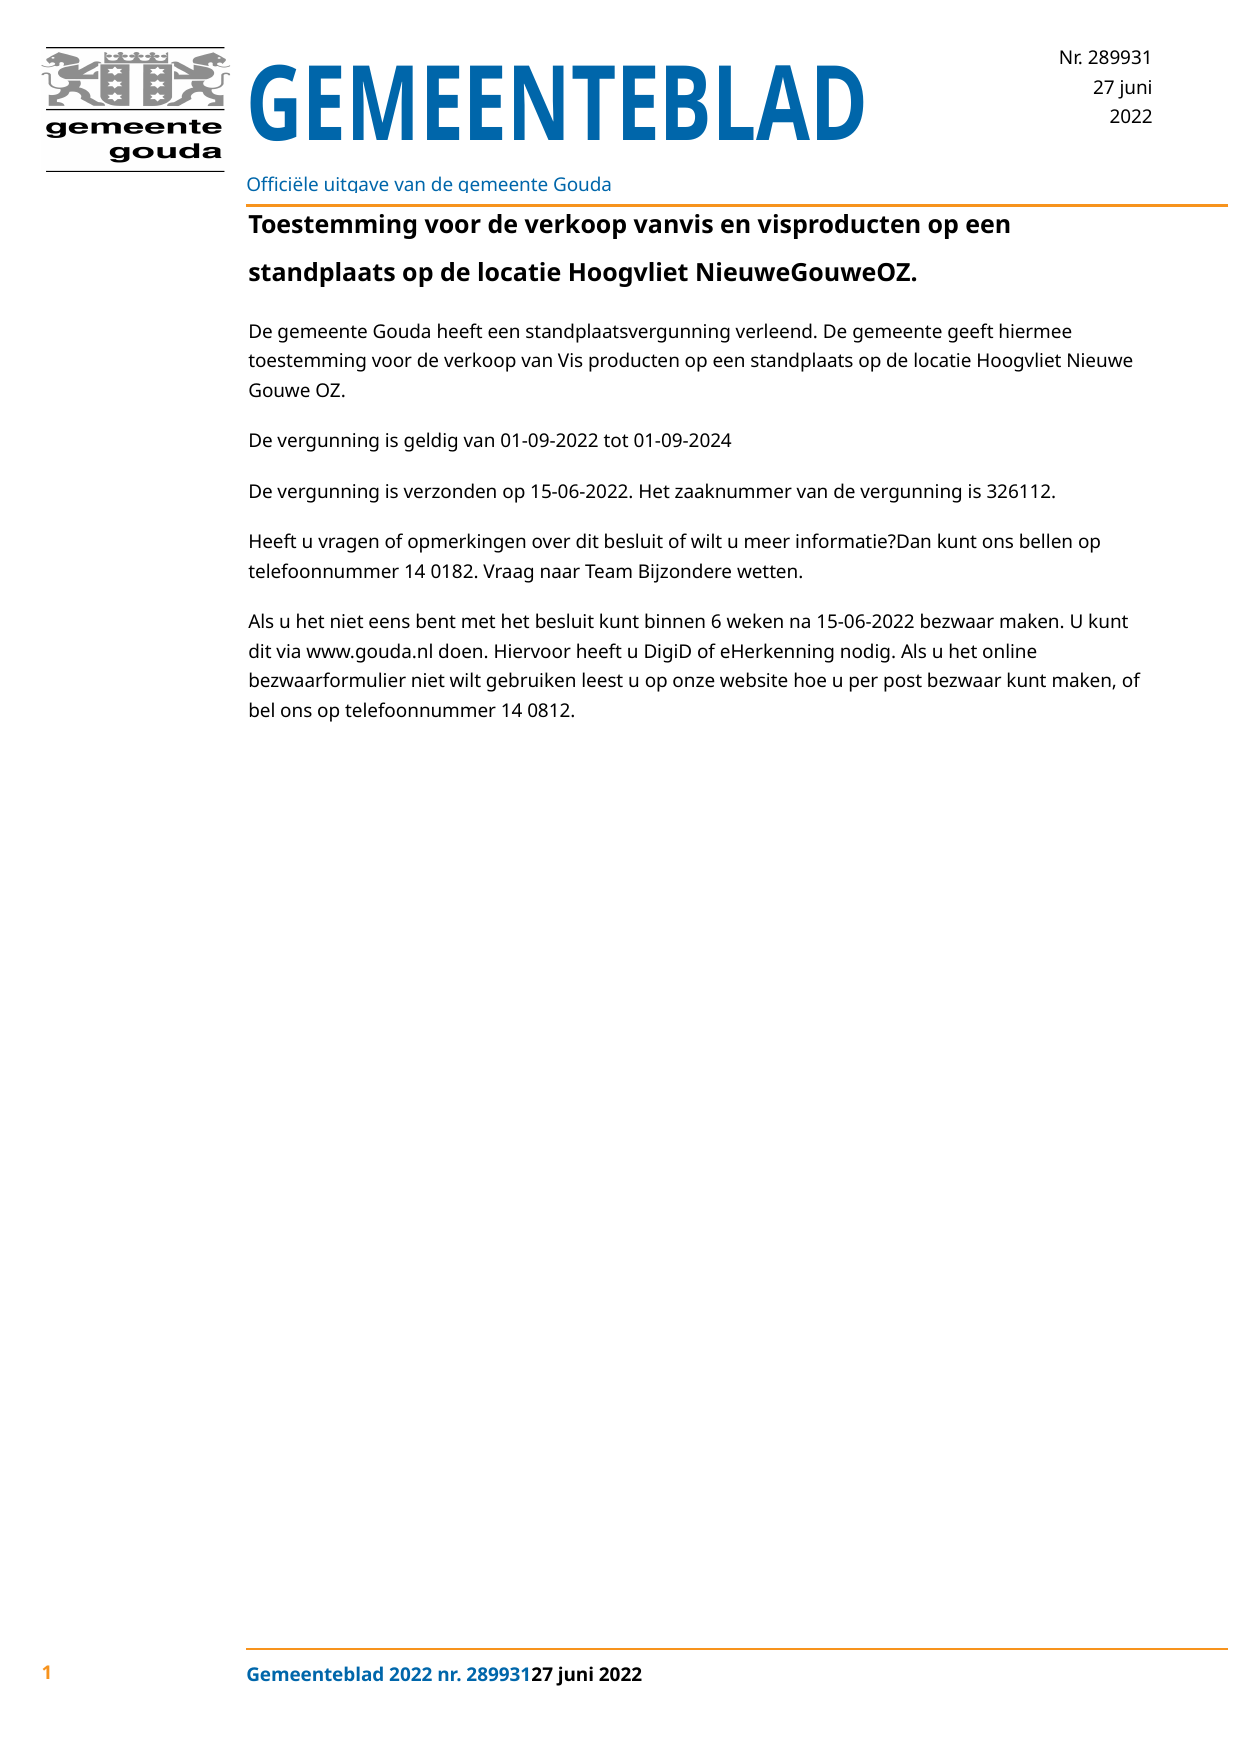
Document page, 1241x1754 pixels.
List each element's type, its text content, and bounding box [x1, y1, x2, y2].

text Heeft u vragen of opmerkingen over dit besluit of wilt u meer informatie?Dan kunt ons bellen op telefoonnummer 14 0182. Vraag naar Team Bijzondere wetten. [248, 528, 1152, 584]
picture [41, 47, 231, 172]
text De vergunning is geldig van 01-09-2022 tot 01-09-2024 [248, 427, 1152, 453]
text De vergunning is verzonden op 15-06-2022. Het zaaknummer van de vergunning is 326112. [248, 478, 1152, 504]
text Als u het niet eens bent met het besluit kunt binnen 6 weken na 15-06-2022 bezwaar maken. U kunt dit via www.gouda.nl doen. Hiervoor heeft u DigiD of eHerkenning nodig. Als u het online bezwaarformulier niet wilt gebruiken leest u op onze website hoe u per post bezwaar kunt maken, of bel ons op telefoonnummer 14 0812. [248, 608, 1152, 723]
text De gemeente Gouda heeft een standplaatsvergunning verleend. De gemeente geeft hiermee toestemming voor de verkoop van Vis producten op een standplaats op de locatie Hoogvliet Nieuwe Gouwe OZ. [248, 318, 1152, 403]
text Toestemming voor de verkoop vanvis en visproducten op een standplaats op de locatie Hoogvliet NieuweGouweOZ. [248, 207, 1152, 288]
